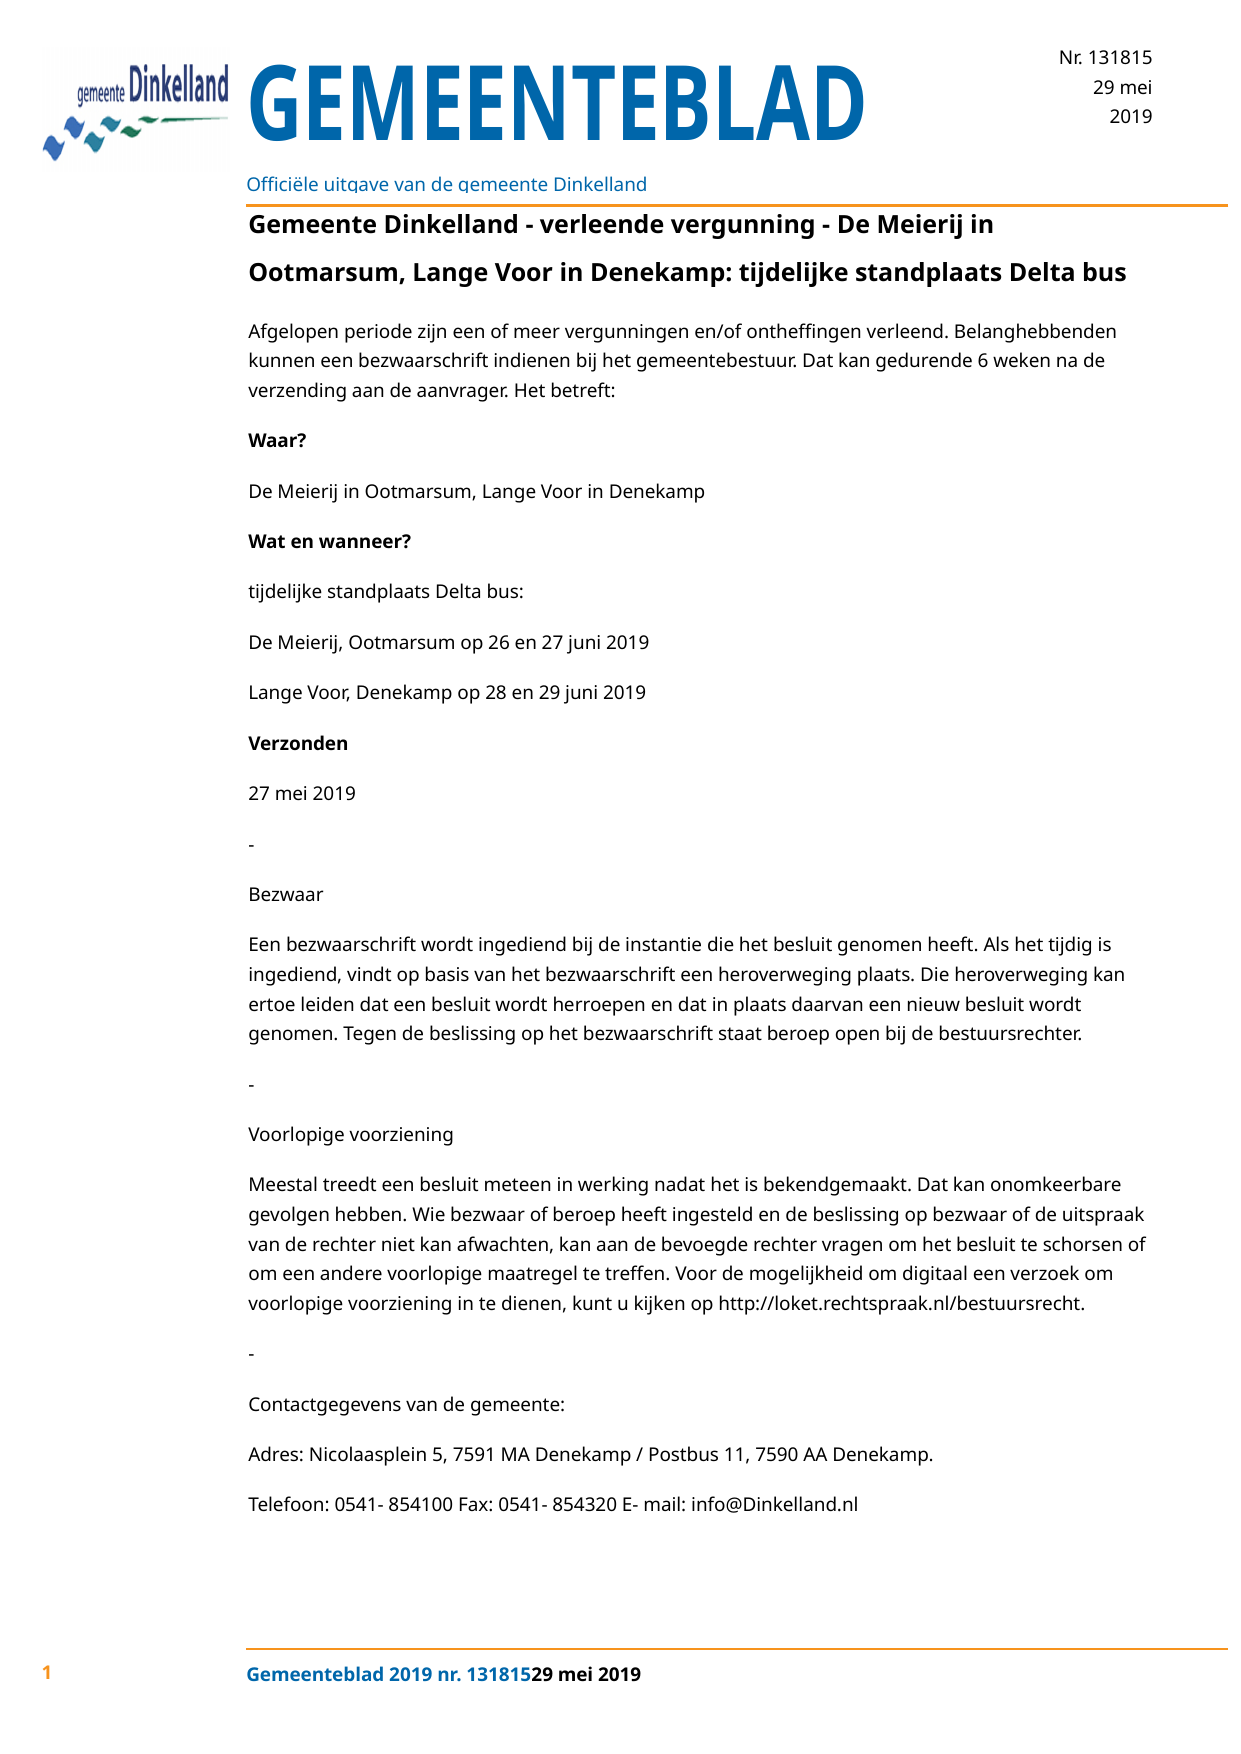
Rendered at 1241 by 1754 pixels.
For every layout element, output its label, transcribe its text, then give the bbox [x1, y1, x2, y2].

text Lange Voor, Denekamp op 28 en 29 juni 2019 [248, 679, 1152, 705]
text Verzonden [248, 730, 1152, 756]
text Voorlopige voorziening [248, 1121, 1152, 1147]
text De Meierij, Ootmarsum op 26 en 27 juni 2019 [248, 629, 1152, 655]
text Afgelopen periode zijn een of meer vergunningen en/of ontheffingen verleend. Belanghebbenden kunnen een bezwaarschrift indienen bij het gemeentebestuur. Dat kan gedurende 6 weken na de verzending aan de aanvrager. Het betreft: [248, 318, 1152, 403]
text - [248, 1071, 1152, 1097]
text Meestal treedt een besluit meteen in werking nadat het is bekendgemaakt. Dat kan onomkeerbare gevolgen hebben. Wie bezwaar of beroep heeft ingesteld en de beslissing op bezwaar of de uitspraak van de rechter niet kan afwachten, kan aan de bevoegde rechter vragen om het besluit te schorsen of om een andere voorlopige maatregel te treffen. Voor de mogelijkheid om digitaal een verzoek om voorlopige voorziening in te dienen, kunt u kijken op http://loket.rechtspraak.nl/bestuursrecht. [248, 1172, 1152, 1316]
picture [41, 47, 231, 172]
text Gemeente Dinkelland - verleende vergunning - De Meierij in Ootmarsum, Lange Voor in Denekamp: tijdelijke standplaats Delta bus [248, 207, 1152, 288]
text - [248, 831, 1152, 857]
text 27 mei 2019 [248, 780, 1152, 806]
text Een bezwaarschrift wordt ingediend bij de instantie die het besluit genomen heeft. Als het tijdig is ingediend, vindt op basis van het bezwaarschrift een heroverweging plaats. Die heroverweging kan ertoe leiden dat een besluit wordt herroepen en dat in plaats daarvan een nieuw besluit wordt genomen. Tegen de beslissing op het bezwaarschrift staat beroep open bij de bestuursrechter. [248, 932, 1152, 1046]
text Wat en wanneer? [248, 528, 1152, 554]
text Adres: Nicolaasplein 5, 7591 MA Denekamp / Postbus 11, 7590 AA Denekamp. [248, 1441, 1152, 1467]
text tijdelijke standplaats Delta bus: [248, 579, 1152, 604]
text Telefoon: 0541- 854100 Fax: 0541- 854320 E- mail: info@Dinkelland.nl [248, 1492, 1152, 1517]
text Waar? [248, 427, 1152, 453]
text - [248, 1340, 1152, 1366]
text De Meierij in Ootmarsum, Lange Voor in Denekamp [248, 478, 1152, 504]
text Bezwaar [248, 881, 1152, 907]
text Contactgegevens van de gemeente: [248, 1391, 1152, 1417]
